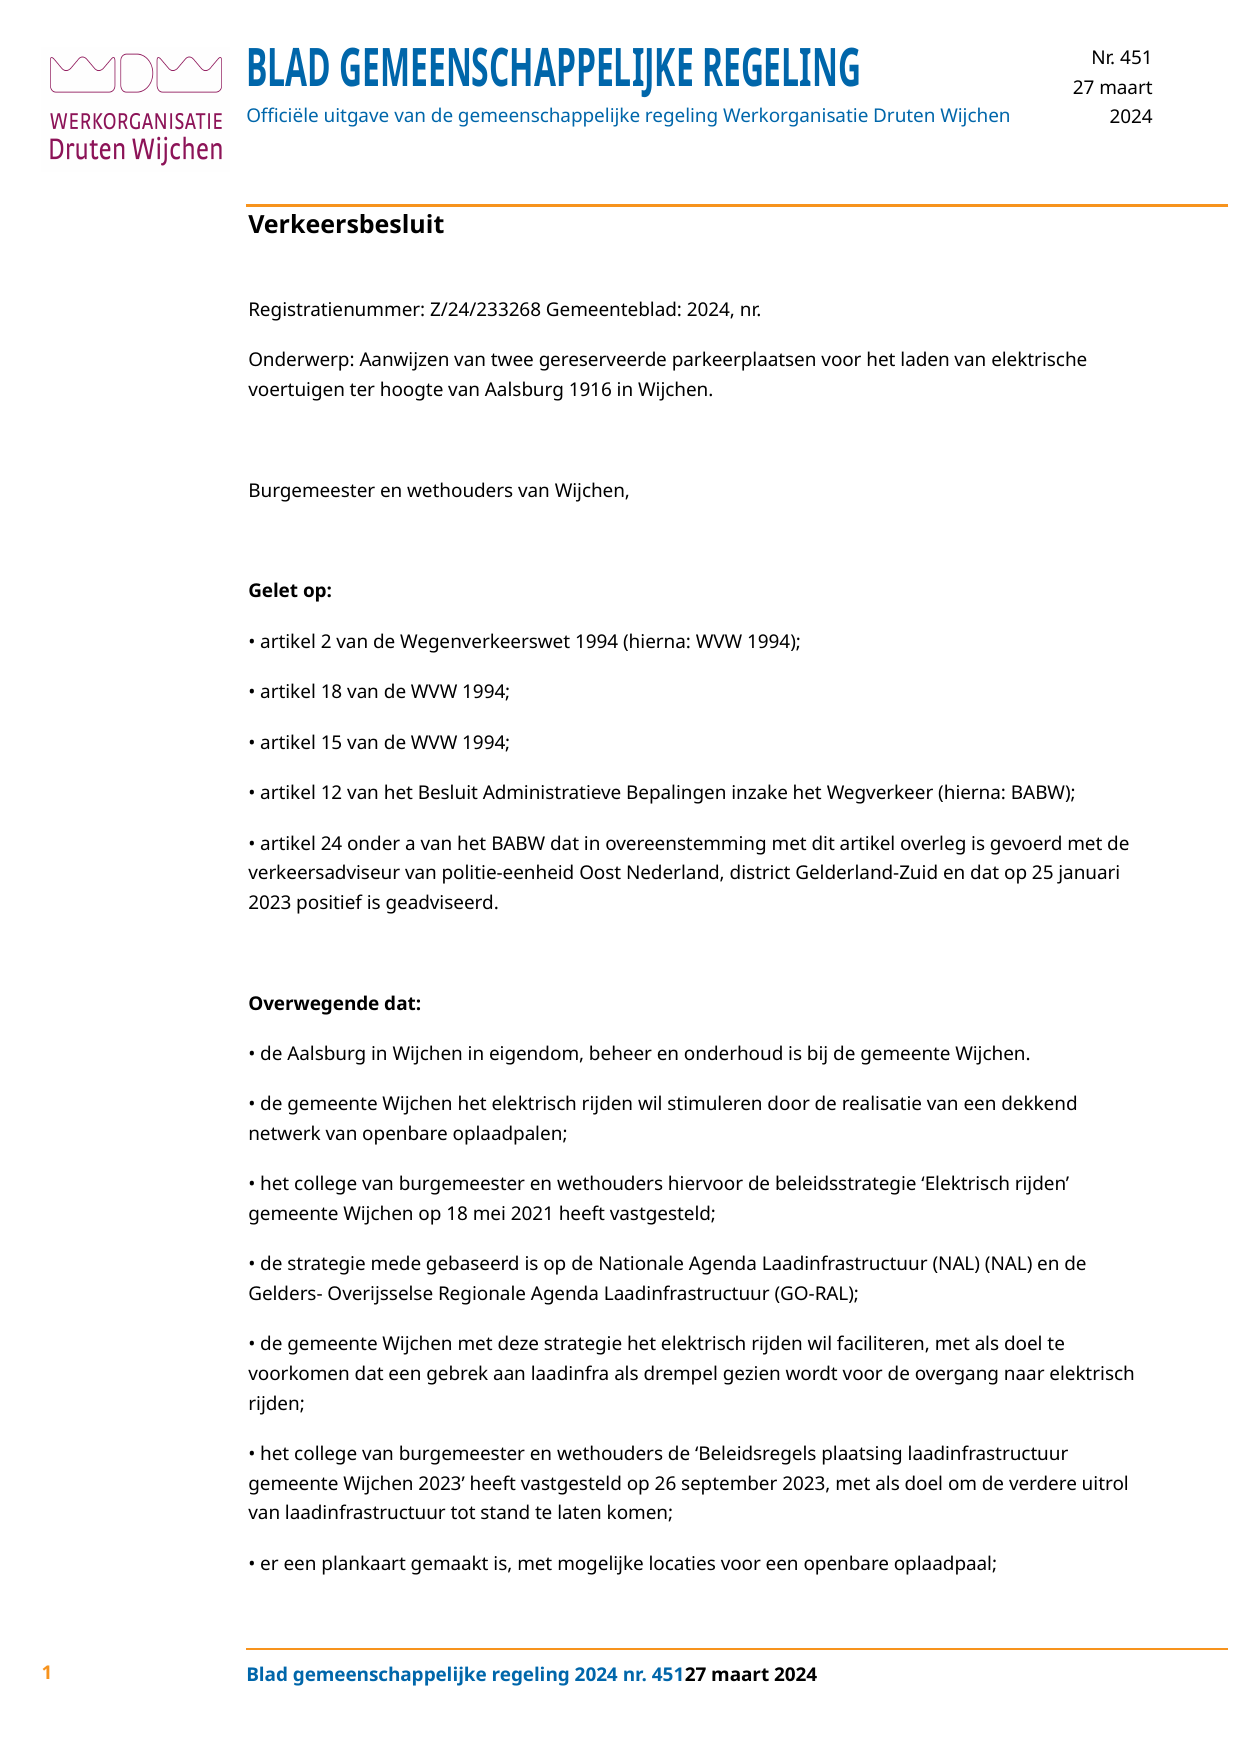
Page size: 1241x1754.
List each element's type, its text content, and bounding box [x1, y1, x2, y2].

text • de strategie mede gebaseerd is op de Nationale Agenda Laadinfrastructuur (NAL) (NAL) en de Gelders- Overijsselse Regionale Agenda Laadinfrastructuur (GO-RAL); [248, 1251, 1152, 1306]
text • artikel 2 van de Wegenverkeerswet 1994 (hierna: WVW 1994); [248, 628, 1152, 654]
text • er een plankaart gemaakt is, met mogelijke locaties voor een openbare oplaadpaal; [248, 1550, 1152, 1576]
picture [41, 47, 231, 172]
text • artikel 15 van de WVW 1994; [248, 729, 1152, 755]
text Onderwerp: Aanwijzen van twee gereserveerde parkeerplaatsen voor het laden van elektrische voertuigen ter hoogte van Aalsburg 1916 in Wijchen. [248, 346, 1152, 402]
text Gelet op: [248, 578, 1152, 603]
text • artikel 18 van de WVW 1994; [248, 678, 1152, 704]
text • het college van burgemeester en wethouders hiervoor de beleidsstrategie ‘Elektrisch rijden’ gemeente Wijchen op 18 mei 2021 heeft vastgesteld; [248, 1171, 1152, 1226]
text Overwegende dat: [248, 990, 1152, 1016]
text Burgemeester en wethouders van Wijchen, [248, 477, 1152, 503]
text • de Aalsburg in Wijchen in eigendom, beheer en onderhoud is bij de gemeente Wijchen. [248, 1040, 1152, 1066]
text Verkeersbesluit [248, 207, 1152, 241]
text • de gemeente Wijchen het elektrisch rijden wil stimuleren door de realisatie van een dekkend netwerk van openbare oplaadpalen; [248, 1091, 1152, 1146]
text Registratienummer: Z/24/233268 Gemeenteblad: 2024, nr. [248, 296, 1152, 322]
text • het college van burgemeester en wethouders de ‘Beleidsregels plaatsing laadinfrastructuur gemeente Wijchen 2023’ heeft vastgesteld op 26 september 2023, met als doel om de verdere uitrol van laadinfrastructuur tot stand te laten komen; [248, 1440, 1152, 1525]
text • de gemeente Wijchen met deze strategie het elektrisch rijden wil faciliteren, met als doel te voorkomen dat een gebrek aan laadinfra als drempel gezien wordt voor de overgang naar elektrisch rijden; [248, 1331, 1152, 1416]
text • artikel 12 van het Besluit Administratieve Bepalingen inzake het Wegverkeer (hierna: BABW); [248, 779, 1152, 805]
text • artikel 24 onder a van het BABW dat in overeenstemming met dit artikel overleg is gevoerd met de verkeersadviseur van politie-eenheid Oost Nederland, district Gelderland-Zuid en dat op 25 januari 2023 positief is geadviseerd. [248, 830, 1152, 915]
